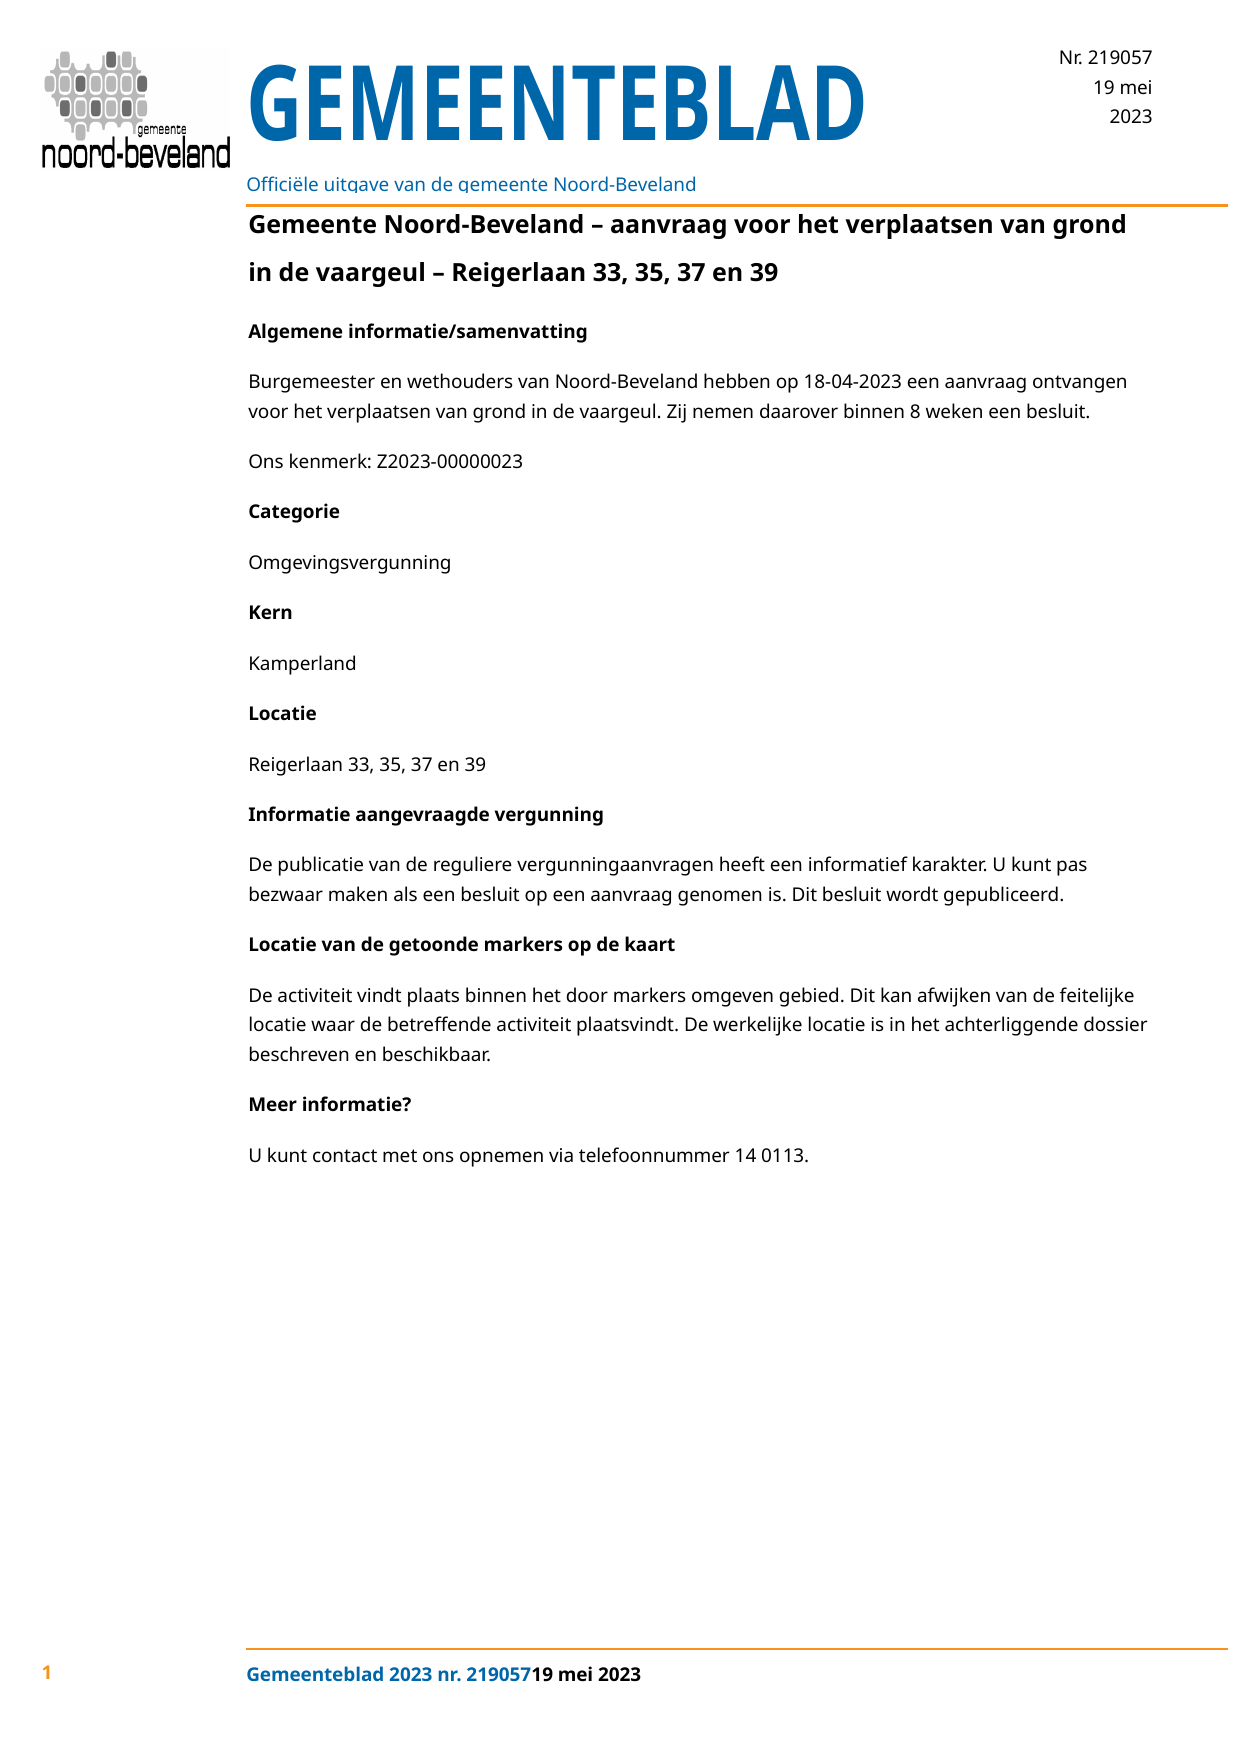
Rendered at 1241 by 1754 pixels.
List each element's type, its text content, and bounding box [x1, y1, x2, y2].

text Locatie van de getoonde markers op de kaart [248, 932, 1152, 957]
text Algemene informatie/samenvatting [248, 318, 1152, 344]
text Ons kenmerk: Z2023-00000023 [248, 448, 1152, 474]
text U kunt contact met ons opnemen via telefoonnummer 14 0113. [248, 1142, 1152, 1168]
text Kamperland [248, 650, 1152, 676]
text Kern [248, 599, 1152, 625]
text De activiteit vindt plaats binnen het door markers omgeven gebied. Dit kan afwijken van de feitelijke locatie waar de betreffende activiteit plaatsvindt. De werkelijke locatie is in het achterliggende dossier beschreven en beschikbaar. [248, 982, 1152, 1067]
text Informatie aangevraagde vergunning [248, 801, 1152, 827]
text Meer informatie? [248, 1092, 1152, 1117]
picture [41, 47, 231, 172]
text Burgemeester en wethouders van Noord-Beveland hebben op 18-04-2023 een aanvraag ontvangen voor het verplaatsen van grond in de vaargeul. Zij nemen daarover binnen 8 weken een besluit. [248, 368, 1152, 424]
text Omgevingsvergunning [248, 549, 1152, 575]
text De publicatie van de reguliere vergunningaanvragen heeft een informatief karakter. U kunt pas bezwaar maken als een besluit op een aanvraag genomen is. Dit besluit wordt gepubliceerd. [248, 852, 1152, 907]
text Categorie [248, 499, 1152, 524]
text Gemeente Noord-Beveland – aanvraag voor het verplaatsen van grond in de vaargeul – Reigerlaan 33, 35, 37 en 39 [248, 207, 1152, 288]
text Reigerlaan 33, 35, 37 en 39 [248, 751, 1152, 777]
text Locatie [248, 700, 1152, 726]
